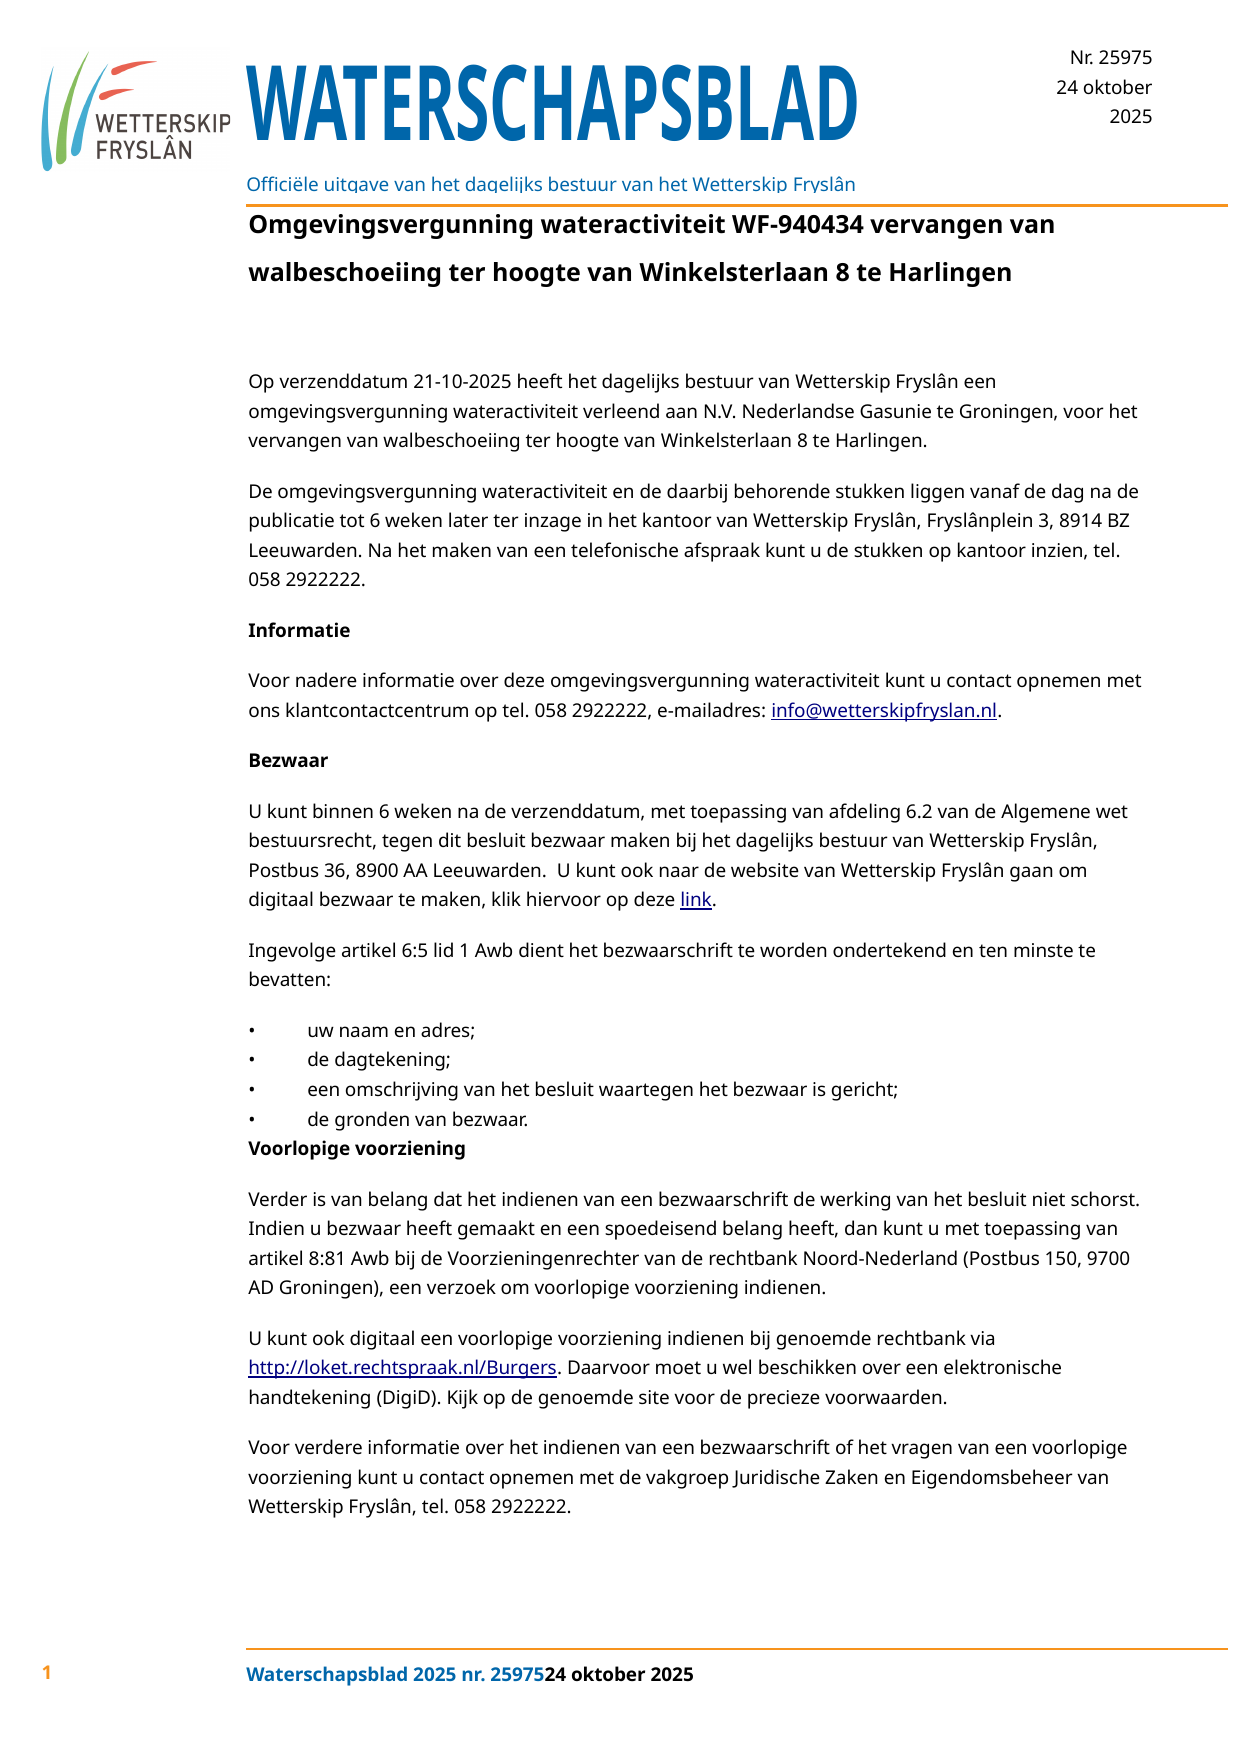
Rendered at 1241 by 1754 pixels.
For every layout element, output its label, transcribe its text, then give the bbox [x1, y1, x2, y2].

text Ingevolge artikel 6:5 lid 1 Awb dient het bezwaarschrift te worden ondertekend en ten minste te bevatten: [248, 937, 1152, 992]
text Bezwaar [248, 747, 1152, 773]
text Voorlopige voorziening [248, 1135, 1152, 1161]
list een omschrijving van het besluit waartegen het bezwaar is gericht; [248, 1076, 1152, 1102]
text Verder is van belang dat het indienen van een bezwaarschrift de werking van het besluit niet schorst. Indien u bezwaar heeft gemaakt en een spoedeisend belang heeft, dan kunt u met toepassing van artikel 8:81 Awb bij de Voorzieningenrechter van de rechtbank Noord-Nederland (Postbus 150, 9700 AD Groningen), een verzoek om voorlopige voorziening indienen. [248, 1186, 1152, 1300]
text Voor nadere informatie over deze omgevingsvergunning wateractiviteit kunt u contact opnemen met ons klantcontactcentrum op tel. 058 2922222, e-mailadres: info@wetterskipfryslan.nl. [248, 667, 1152, 723]
picture [41, 47, 231, 172]
text U kunt binnen 6 weken na de verzenddatum, met toepassing van afdeling 6.2 van de Algemene wet bestuursrecht, tegen dit besluit bezwaar maken bij het dagelijks bestuur van Wetterskip Fryslân, Postbus 36, 8900 AA Leeuwarden. U kunt ook naar de website van Wetterskip Fryslân gaan om digitaal bezwaar te maken, klik hiervoor op deze link. [248, 798, 1152, 912]
list uw naam en adres; [248, 1017, 1152, 1043]
text U kunt ook digitaal een voorlopige voorziening indienen bij genoemde rechtbank via http://loket.rechtspraak.nl/Burgers. Daarvoor moet u wel beschikken over een elektronische handtekening (DigiD). Kijk op de genoemde site voor de precieze voorwaarden. [248, 1325, 1152, 1410]
list de gronden van bezwaar. [248, 1106, 1152, 1132]
text Voor verdere informatie over het indienen van een bezwaarschrift of het vragen van een voorlopige voorziening kunt u contact opnemen met de vakgroep Juridische Zaken en Eigendomsbeheer van Wetterskip Fryslân, tel. 058 2922222. [248, 1434, 1152, 1519]
text Omgevingsvergunning wateractiviteit WF-940434 vervangen van walbeschoeiing ter hoogte van Winkelsterlaan 8 te Harlingen [248, 207, 1152, 288]
text De omgevingsvergunning wateractiviteit en de daarbij behorende stukken liggen vanaf de dag na de publicatie tot 6 weken later ter inzage in het kantoor van Wetterskip Fryslân, Fryslânplein 3, 8914 BZ Leeuwarden. Na het maken van een telefonische afspraak kunt u de stukken op kantoor inzien, tel. 058 2922222. [248, 478, 1152, 592]
text Informatie [248, 617, 1152, 643]
text Op verzenddatum 21-10-2025 heeft het dagelijks bestuur van Wetterskip Fryslân een omgevingsvergunning wateractiviteit verleend aan N.V. Nederlandse Gasunie te Groningen, voor het vervangen van walbeschoeiing ter hoogte van Winkelsterlaan 8 te Harlingen. [248, 368, 1152, 453]
list de dagtekening; [248, 1047, 1152, 1072]
